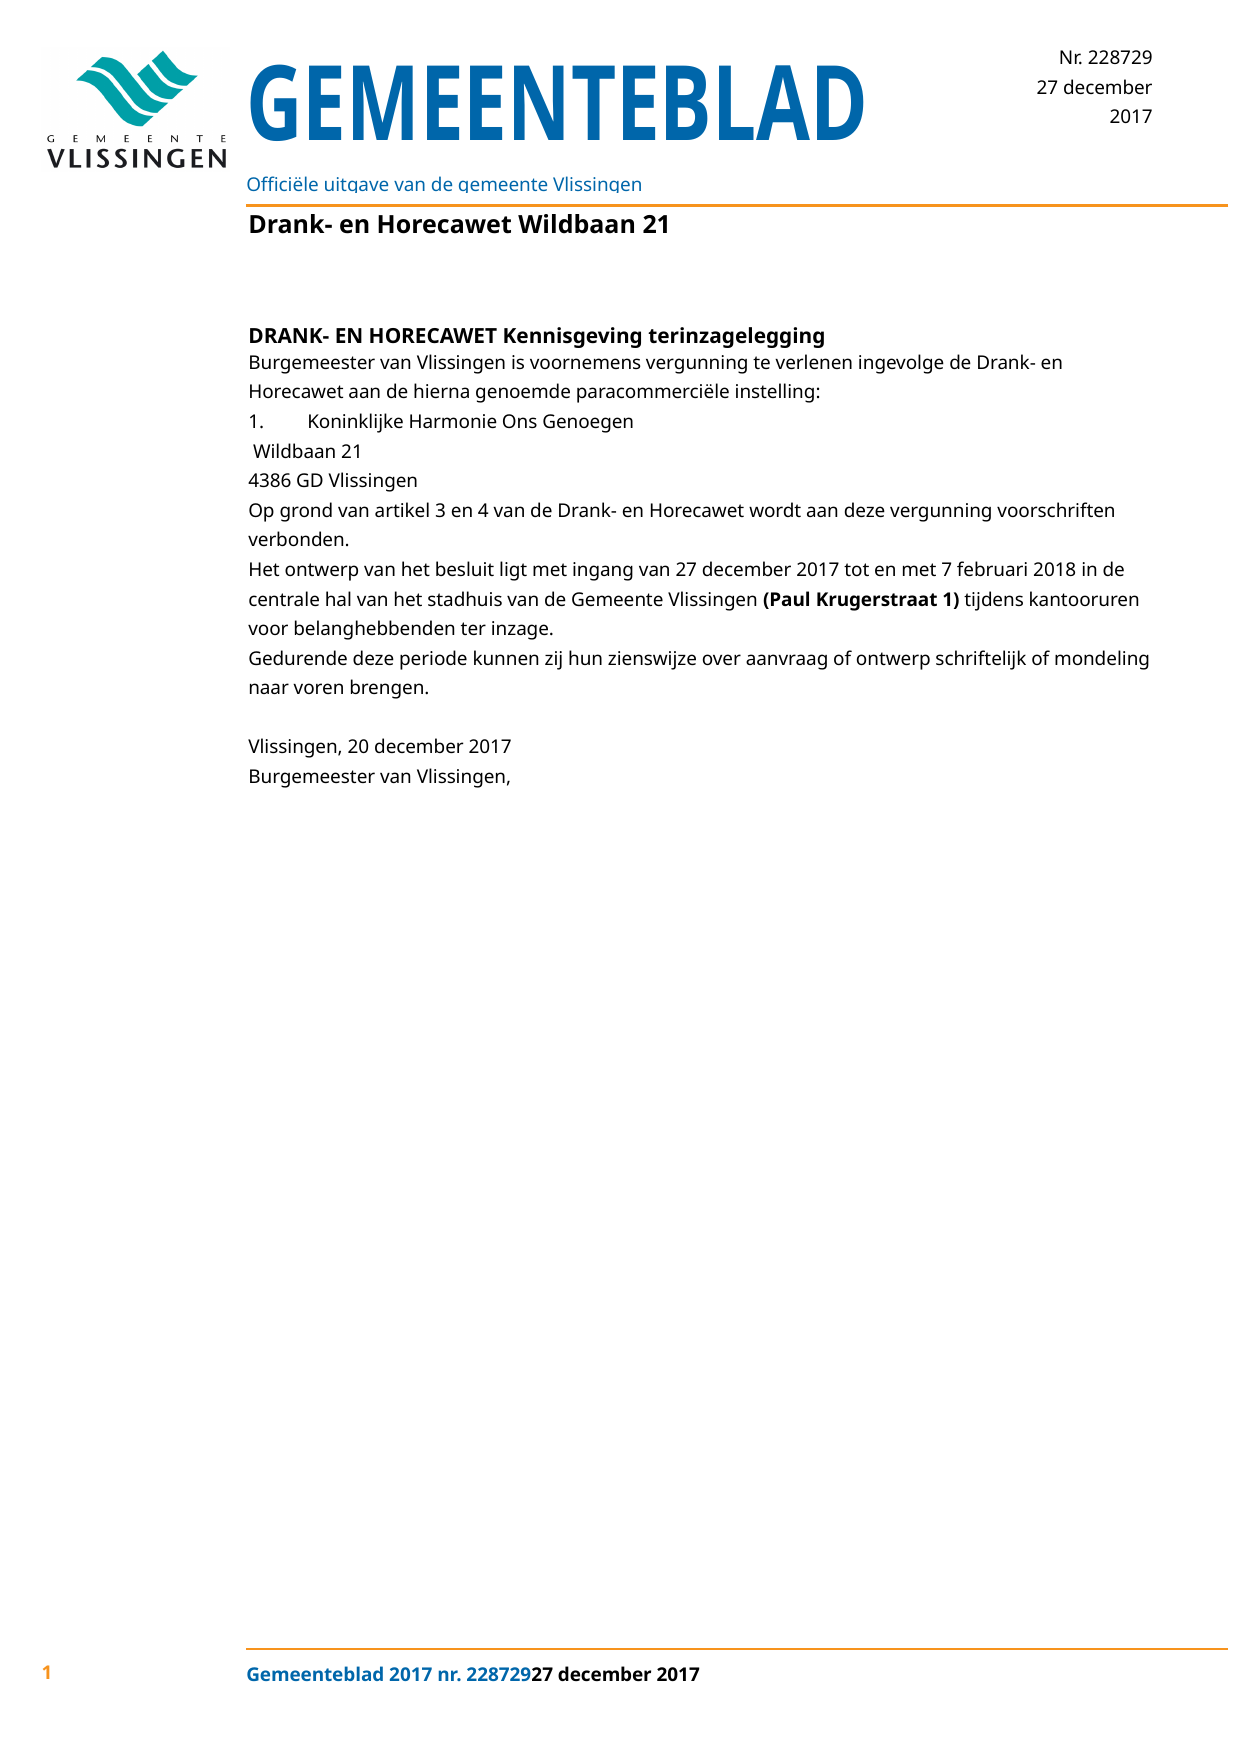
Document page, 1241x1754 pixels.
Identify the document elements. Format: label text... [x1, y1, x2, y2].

text Burgemeester van Vlissingen is voornemens vergunning te verlenen ingevolge de Drank- en Horecawet aan de hierna genoemde paracommerciële instelling: [248, 349, 1152, 404]
text Gedurende deze periode kunnen zij hun zienswijze over aanvraag of ontwerp schriftelijk of mondeling naar voren brengen. [248, 645, 1152, 700]
text Wildbaan 21 [248, 438, 1152, 464]
text Vlissingen, 20 december 2017 [248, 734, 1152, 759]
text Op grond van artikel 3 en 4 van de Drank- en Horecawet wordt aan deze vergunning voorschriften verbonden. [248, 497, 1152, 552]
text DRANK- EN HORECAWET Kennisgeving terinzagelegging [248, 321, 1152, 349]
text Het ontwerp van het besluit ligt met ingang van 27 december 2017 tot en met 7 februari 2018 in de centrale hal van het stadhuis van de Gemeente Vlissingen (Paul Krugerstraat 1) tijdens kantooruren voor belanghebbenden ter inzage. [248, 556, 1152, 641]
text Burgemeester van Vlissingen, [248, 763, 1152, 789]
picture [41, 47, 231, 172]
list Koninklijke Harmonie Ons Genoegen [248, 408, 1152, 434]
text Drank- en Horecawet Wildbaan 21 [248, 207, 1152, 241]
text 4386 GD Vlissingen [248, 467, 1152, 493]
